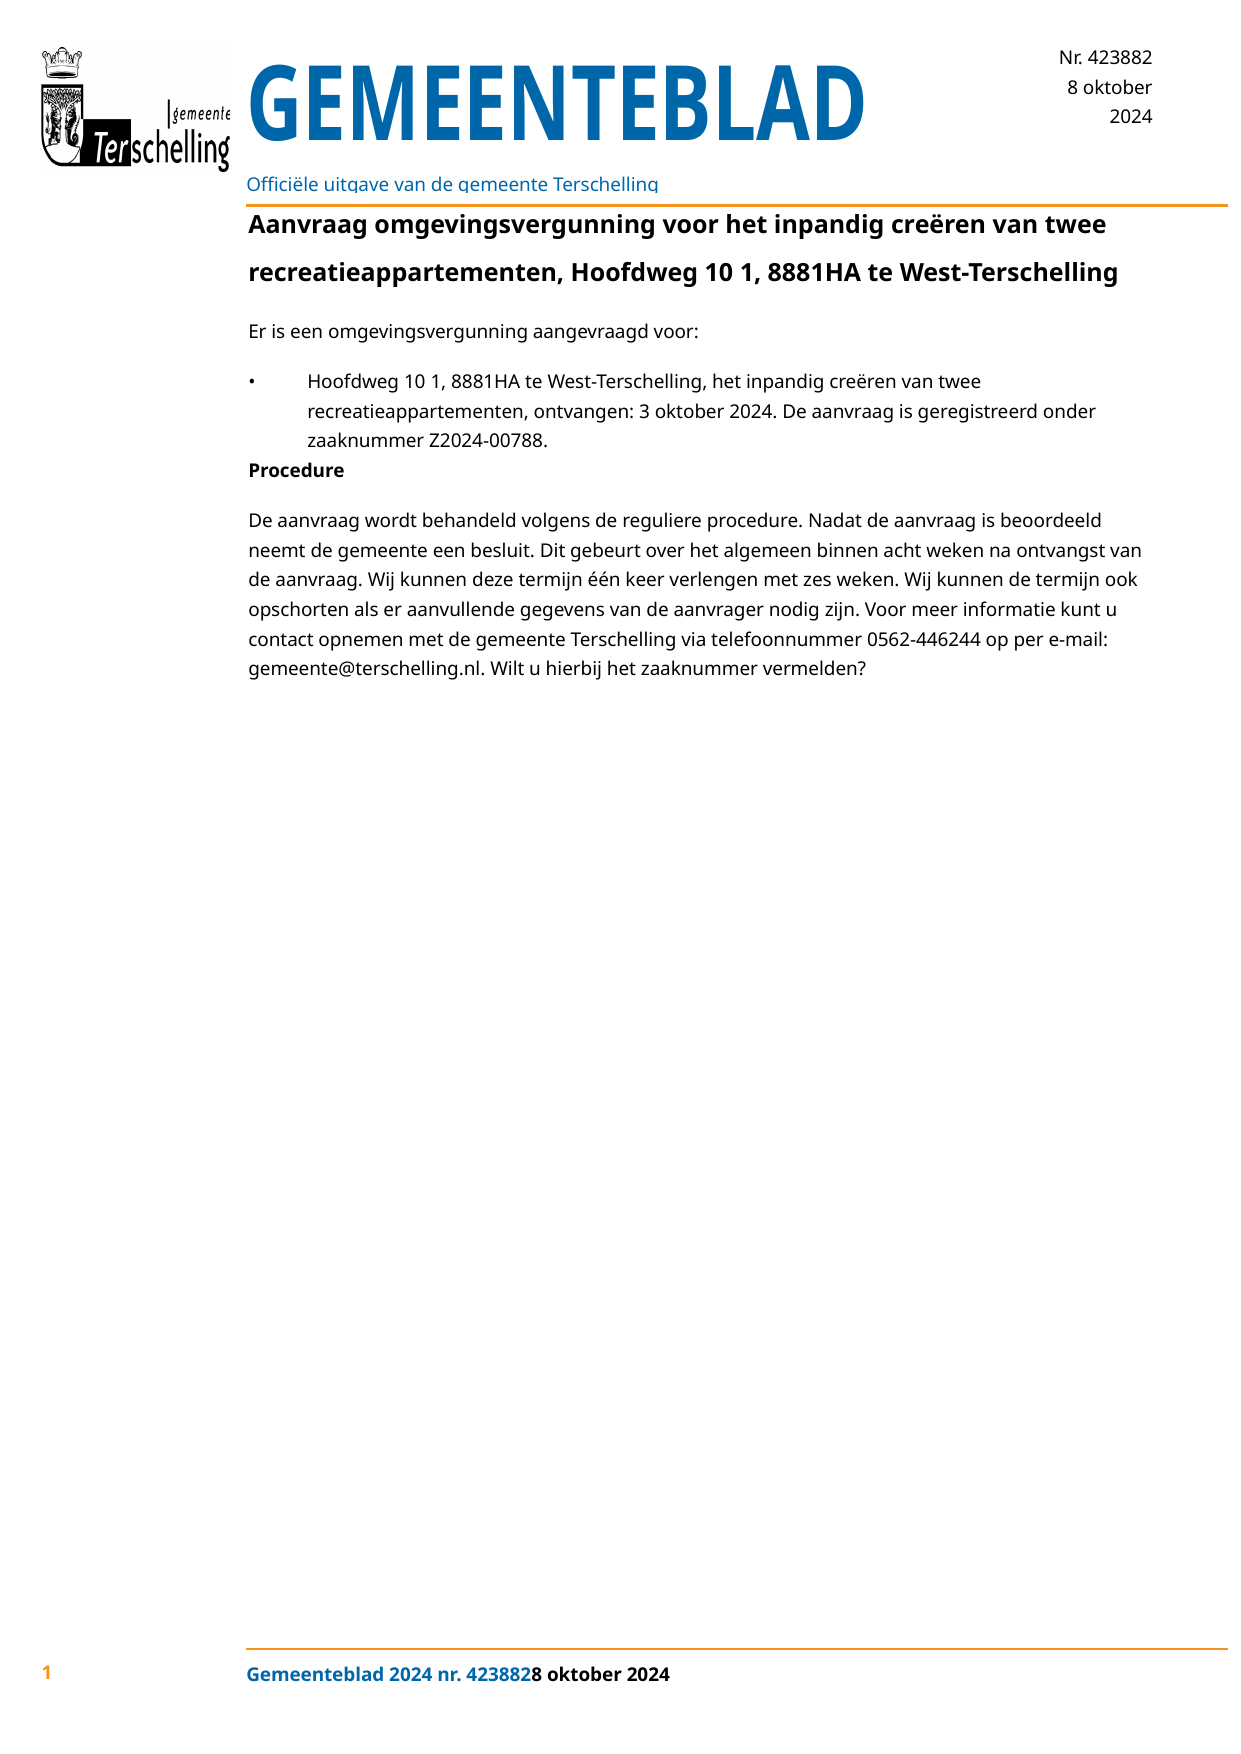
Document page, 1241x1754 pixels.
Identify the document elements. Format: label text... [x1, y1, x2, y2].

text Procedure [248, 457, 1152, 483]
text De aanvraag wordt behandeld volgens de reguliere procedure. Nadat de aanvraag is beoordeeld neemt de gemeente een besluit. Dit gebeurt over het algemeen binnen acht weken na ontvangst van de aanvraag. Wij kunnen deze termijn één keer verlengen met zes weken. Wij kunnen de termijn ook opschorten als er aanvullende gegevens van de aanvrager nodig zijn. Voor meer informatie kunt u contact opnemen met de gemeente Terschelling via telefoonnummer 0562-446244 op per e-mail: gemeente@terschelling.nl. Wilt u hierbij het zaaknummer vermelden? [248, 507, 1152, 681]
picture [41, 47, 231, 172]
text Aanvraag omgevingsvergunning voor het inpandig creëren van twee recreatieappartementen, Hoofdweg 10 1, 8881HA te West-Terschelling [248, 207, 1152, 288]
text Er is een omgevingsvergunning aangevraagd voor: [248, 318, 1152, 344]
list Hoofdweg 10 1, 8881HA te West-Terschelling, het inpandig creëren van twee recreatieappartementen, ontvangen: 3 oktober 2024. De aanvraag is geregistreerd onder zaaknummer Z2024-00788. [248, 368, 1152, 453]
